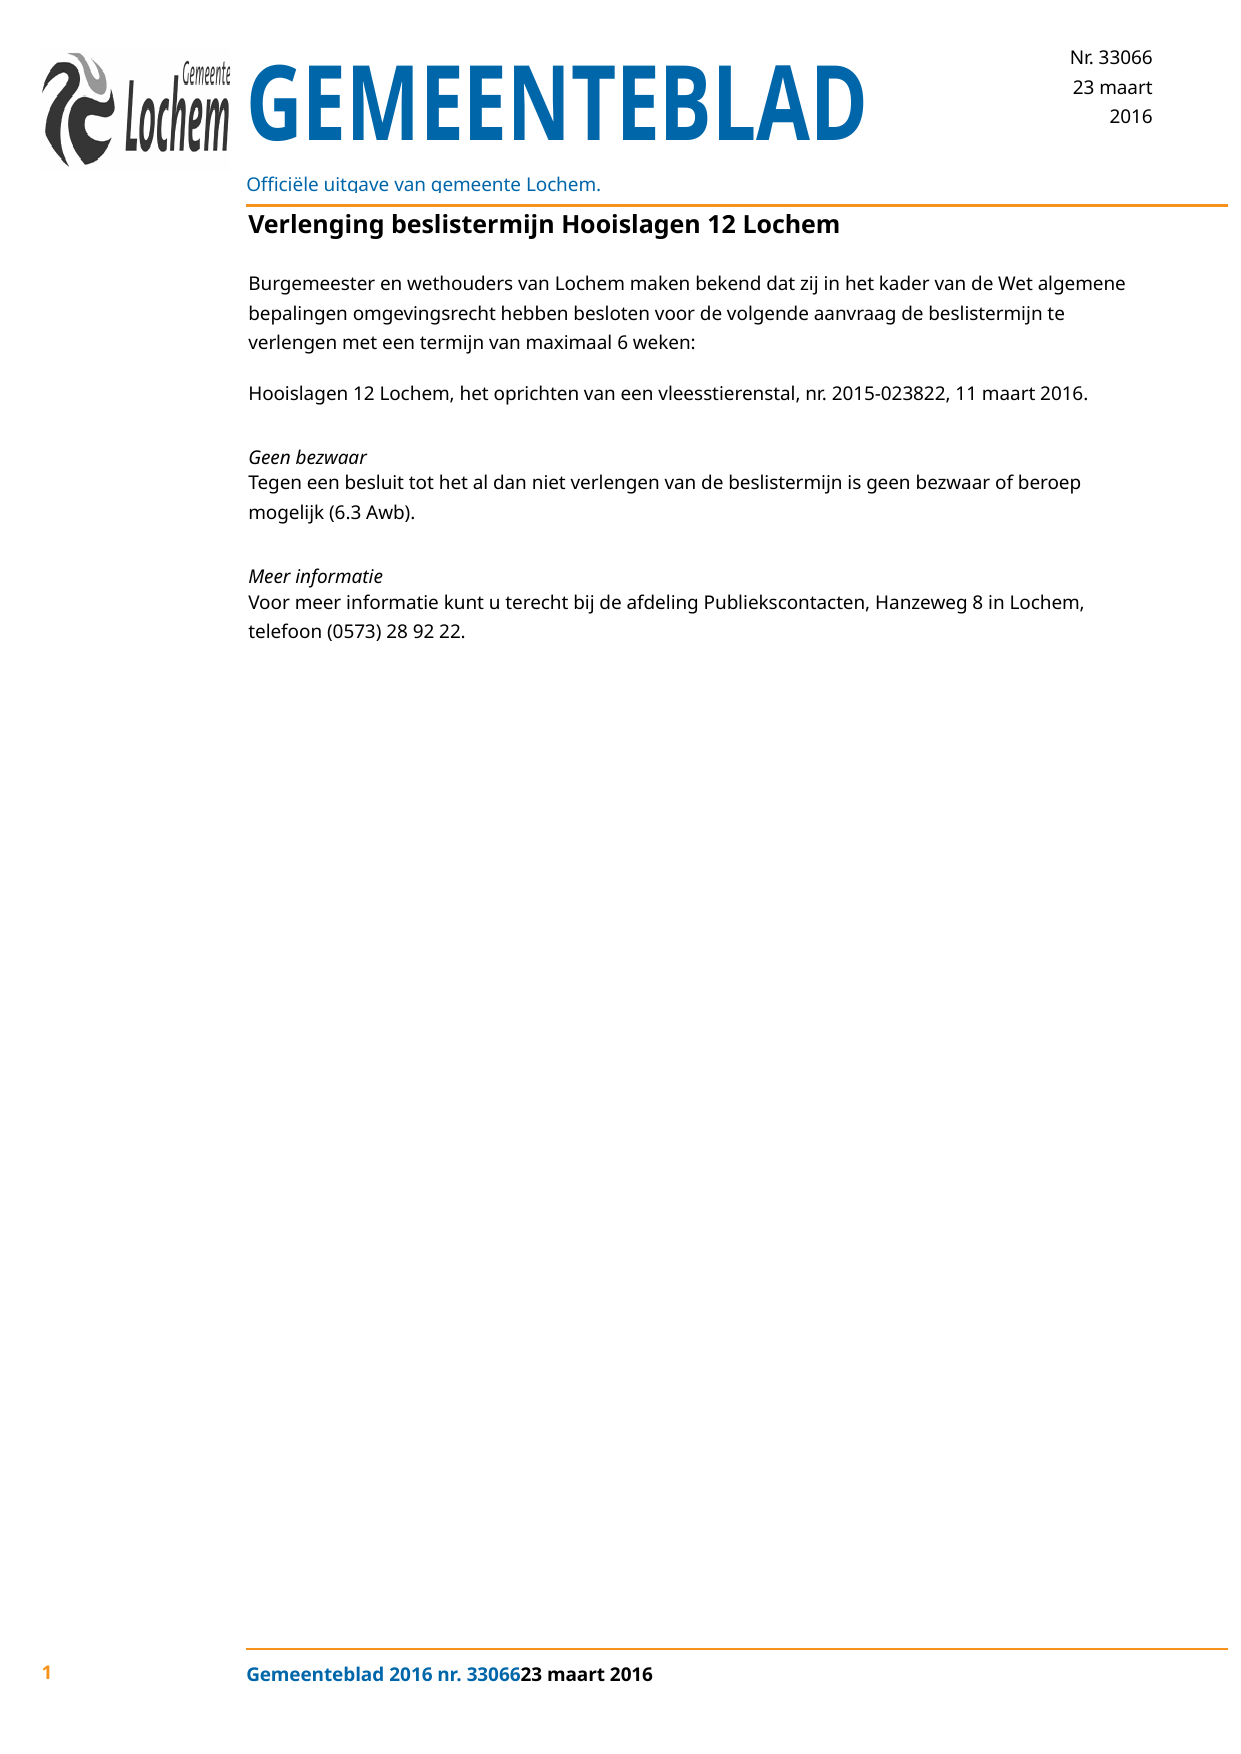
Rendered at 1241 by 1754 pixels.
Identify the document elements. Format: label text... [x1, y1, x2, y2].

text Tegen een besluit tot het al dan niet verlengen van de beslistermijn is geen bezwaar of beroep mogelijk (6.3 Awb). [248, 469, 1152, 525]
text Hooislagen 12 Lochem, het oprichten van een vleesstierenstal, nr. 2015-023822, 11 maart 2016. [248, 380, 1152, 406]
text Verlenging beslistermijn Hooislagen 12 Lochem [248, 207, 1152, 241]
picture [41, 47, 231, 172]
text Geen bezwaar [248, 444, 1152, 469]
text Burgemeester en wethouders van Lochem maken bekend dat zij in het kader van de Wet algemene bepalingen omgevingsrecht hebben besloten voor de volgende aanvraag de beslistermijn te verlengen met een termijn van maximaal 6 weken: [248, 270, 1152, 355]
text Voor meer informatie kunt u terecht bij de afdeling Publiekscontacten, Hanzeweg 8 in Lochem, telefoon (0573) 28 92 22. [248, 589, 1152, 644]
text Meer informatie [248, 563, 1152, 589]
